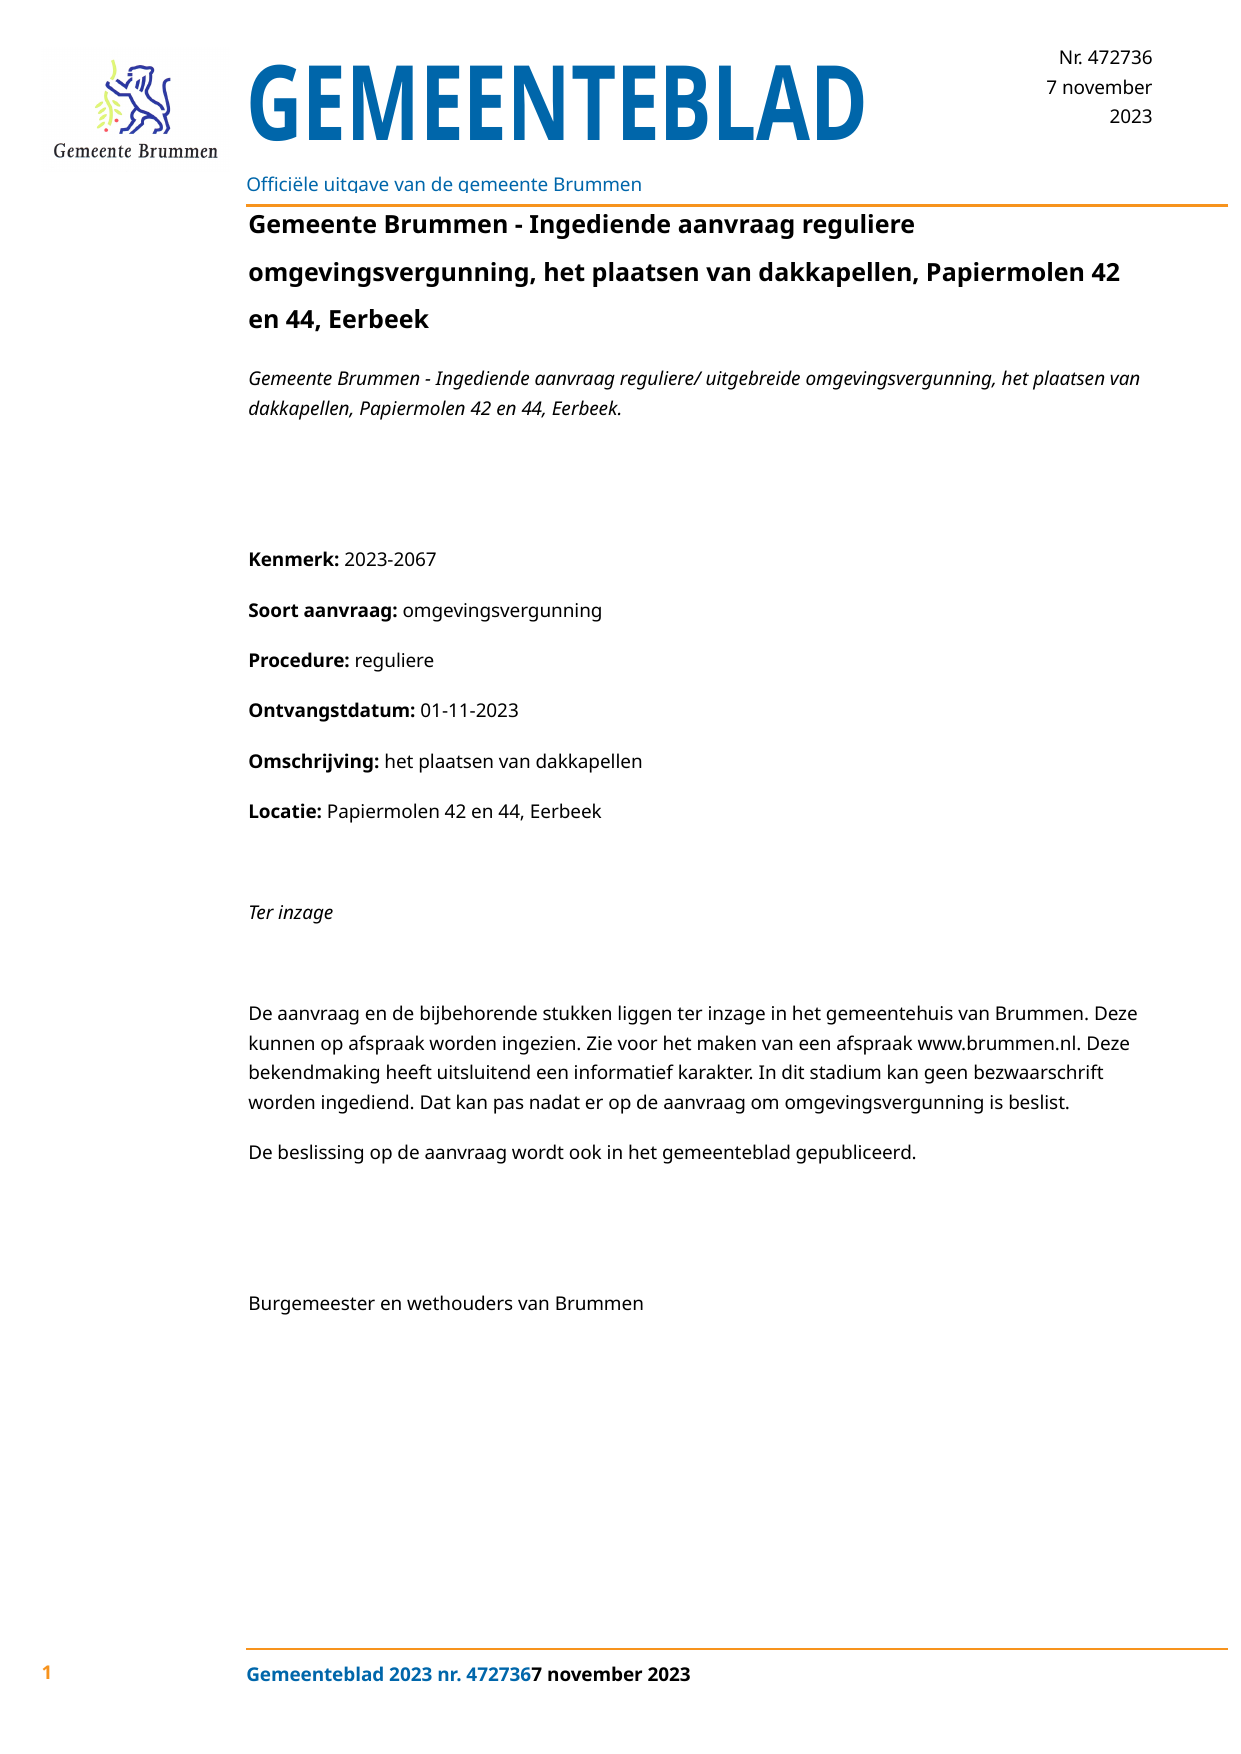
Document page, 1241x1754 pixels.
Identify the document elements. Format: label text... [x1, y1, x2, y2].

text Locatie: Papiermolen 42 en 44, Eerbeek [248, 798, 1152, 824]
text Ontvangstdatum: 01-11-2023 [248, 698, 1152, 723]
text De beslissing op de aanvraag wordt ook in het gemeenteblad gepubliceerd. [248, 1139, 1152, 1165]
text Kenmerk: 2023-2067 [248, 546, 1152, 572]
text Omschrijving: het plaatsen van dakkapellen [248, 748, 1152, 774]
picture [41, 47, 231, 172]
text Burgemeester en wethouders van Brummen [248, 1291, 1152, 1316]
text De aanvraag en de bijbehorende stukken liggen ter inzage in het gemeentehuis van Brummen. Deze kunnen op afspraak worden ingezien. Zie voor het maken van een afspraak www.brummen.nl. Deze bekendmaking heeft uitsluitend een informatief karakter. In dit stadium kan geen bezwaarschrift worden ingediend. Dat kan pas nadat er op de aanvraag om omgevingsvergunning is beslist. [248, 1000, 1152, 1114]
text Ter inzage [248, 899, 1152, 925]
text Soort aanvraag: omgevingsvergunning [248, 597, 1152, 622]
text Procedure: reguliere [248, 647, 1152, 673]
text Gemeente Brummen - Ingediende aanvraag reguliere omgevingsvergunning, het plaatsen van dakkapellen, Papiermolen 42 en 44, Eerbeek [248, 207, 1152, 336]
text Gemeente Brummen - Ingediende aanvraag reguliere/ uitgebreide omgevingsvergunning, het plaatsen van dakkapellen, Papiermolen 42 en 44, Eerbeek. [248, 366, 1152, 421]
